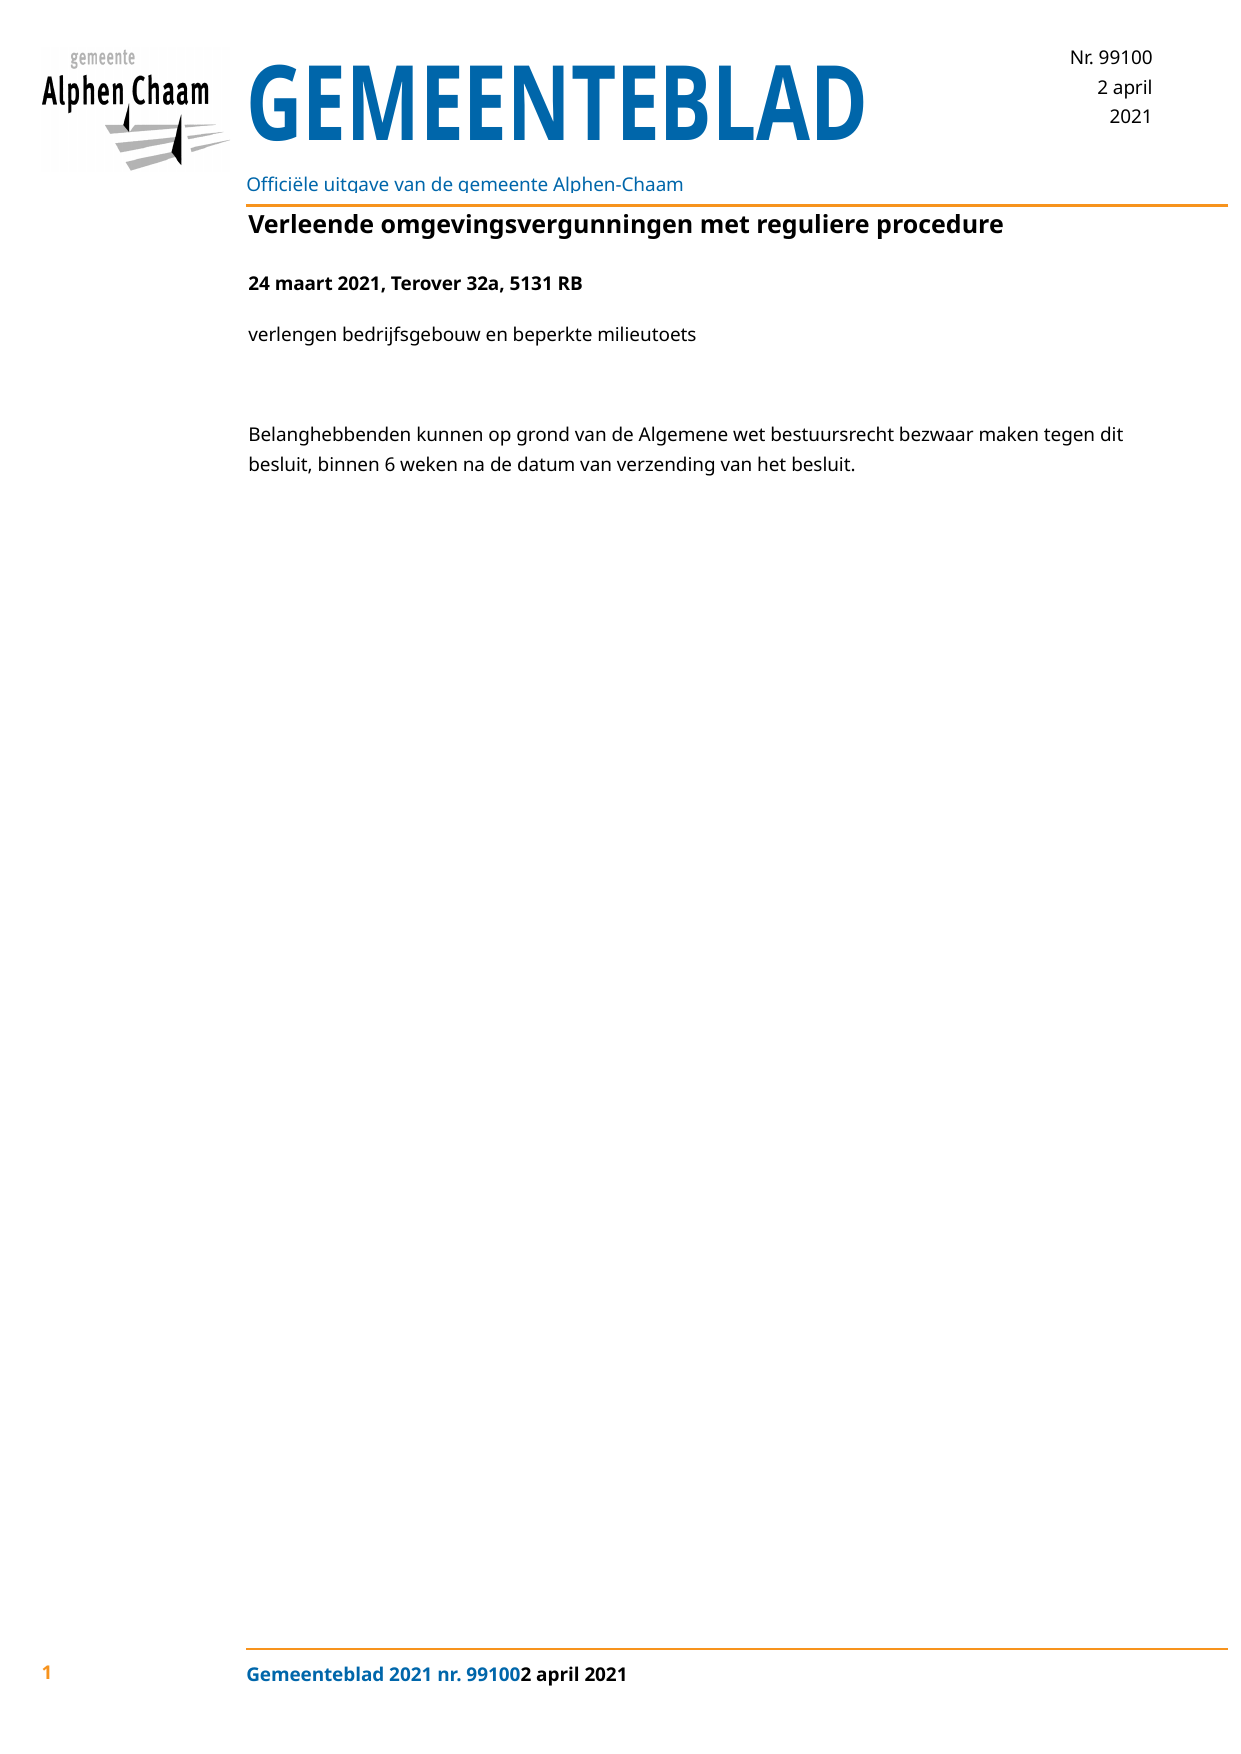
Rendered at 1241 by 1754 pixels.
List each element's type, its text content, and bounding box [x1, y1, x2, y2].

text Verleende omgevingsvergunningen met reguliere procedure [248, 207, 1152, 241]
picture [41, 47, 231, 172]
text Belanghebbenden kunnen op grond van de Algemene wet bestuursrecht bezwaar maken tegen dit besluit, binnen 6 weken na de datum van verzending van het besluit. [248, 422, 1152, 477]
text verlengen bedrijfsgebouw en beperkte milieutoets [248, 321, 1152, 346]
text 24 maart 2021, Terover 32a, 5131 RB [248, 270, 1152, 296]
